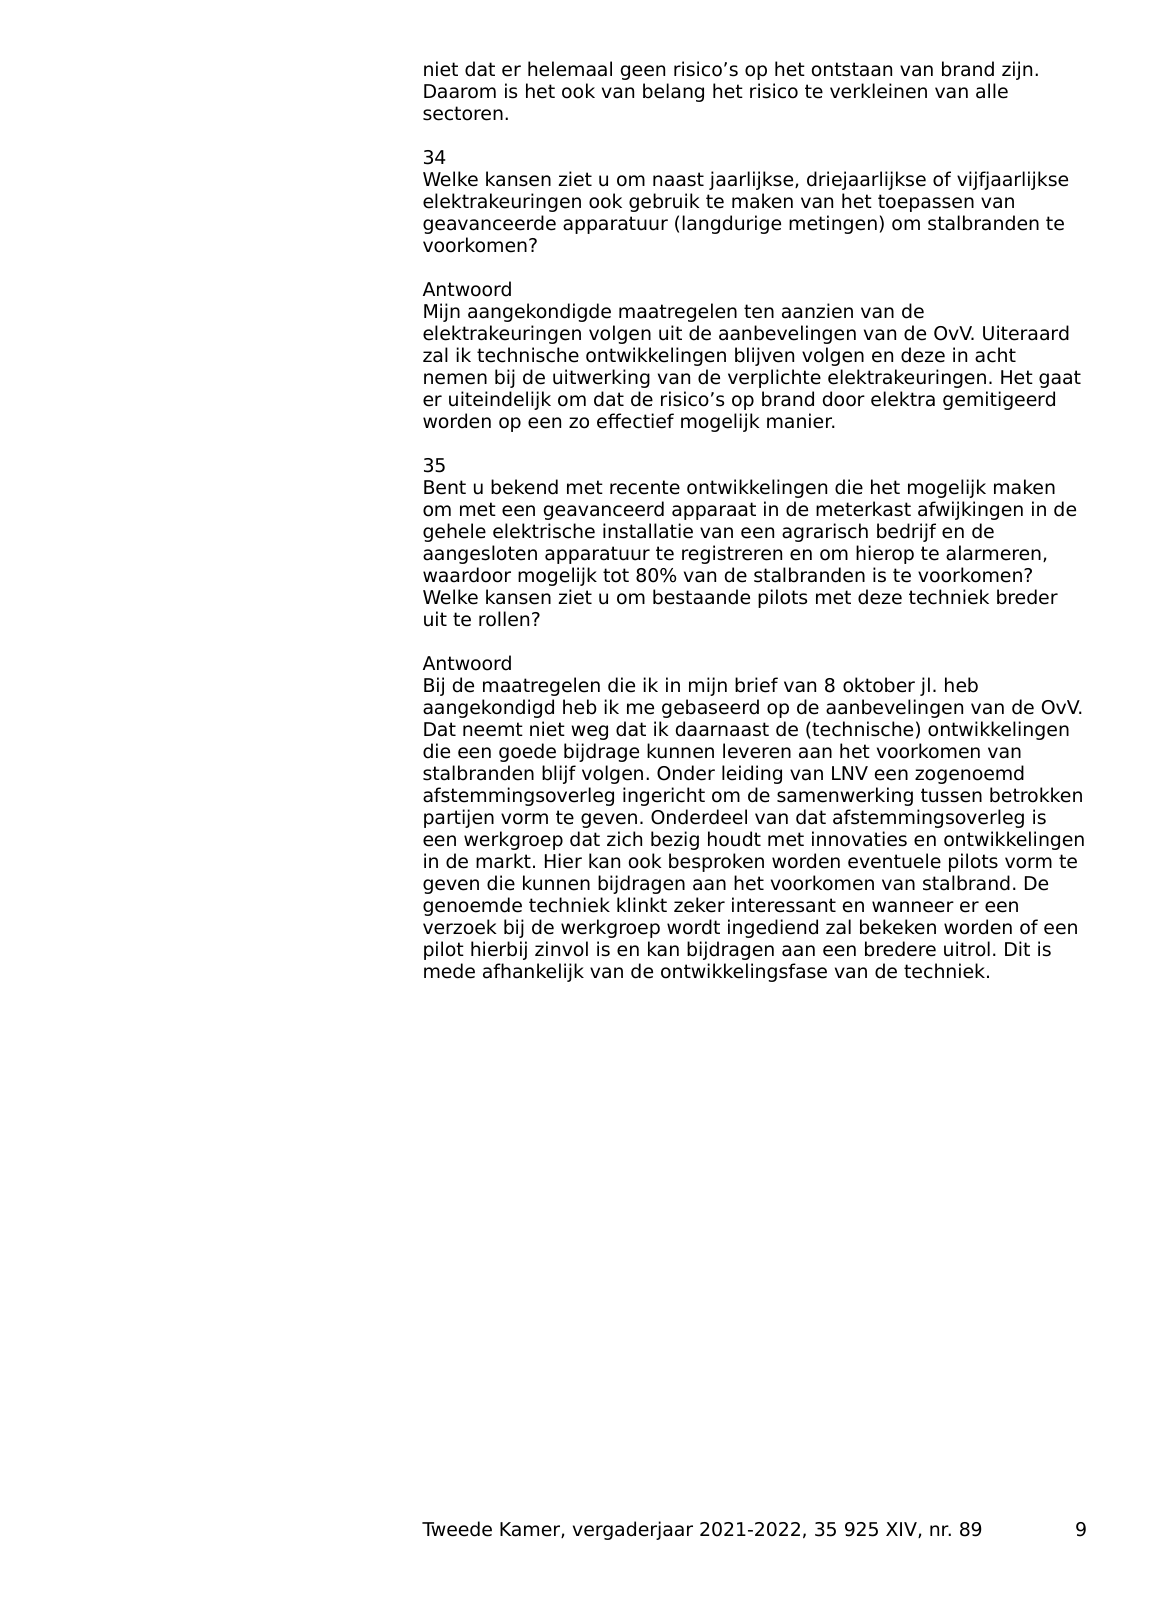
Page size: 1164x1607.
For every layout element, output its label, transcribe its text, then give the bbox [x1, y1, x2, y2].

text Bent u bekend met recente ontwikkelingen die het mogelijk maken om met een geavanceerd apparaat in de meterkast afwijkingen in de gehele elektrische installatie van een agrarisch bedrijf en de aangesloten apparatuur te registreren en om hierop te alarmeren, waardoor mogelijk tot 80% van de stalbranden is te voorkomen? Welke kansen ziet u om bestaande pilots met deze techniek breder uit te rollen? [422, 477, 1087, 631]
text Mijn aangekondigde maatregelen ten aanzien van de elektrakeuringen volgen uit de aanbevelingen van de OvV. Uiteraard zal ik technische ontwikkelingen blijven volgen en deze in acht nemen bij de uitwerking van de verplichte elektrakeuringen. Het gaat er uiteindelijk om dat de risico’s op brand door elektra gemitigeerd worden op een zo effectief mogelijk manier. [422, 301, 1087, 433]
text Antwoord [422, 279, 1087, 301]
text 35 [422, 455, 1087, 477]
text Welke kansen ziet u om naast jaarlijkse, driejaarlijkse of vijfjaarlijkse elektrakeuringen ook gebruik te maken van het toepassen van geavanceerde apparatuur (langdurige metingen) om stalbranden te voorkomen? [422, 169, 1087, 257]
text niet dat er helemaal geen risico’s op het ontstaan van brand zijn. Daarom is het ook van belang het risico te verkleinen van alle sectoren. [422, 59, 1087, 125]
text Antwoord [422, 653, 1087, 675]
text Bij de maatregelen die ik in mijn brief van 8 oktober jl. heb aangekondigd heb ik me gebaseerd op de aanbevelingen van de OvV. Dat neemt niet weg dat ik daarnaast de (technische) ontwikkelingen die een goede bijdrage kunnen leveren aan het voorkomen van stalbranden blijf volgen. Onder leiding van LNV een zogenoemd afstemmingsoverleg ingericht om de samenwerking tussen betrokken partijen vorm te geven. Onderdeel van dat afstemmingsoverleg is een werkgroep dat zich bezig houdt met innovaties en ontwikkelingen in de markt. Hier kan ook besproken worden eventuele pilots vorm te geven die kunnen bijdragen aan het voorkomen van stalbrand. De genoemde techniek klinkt zeker interessant en wanneer er een verzoek bij de werkgroep wordt ingediend zal bekeken worden of een pilot hierbij zinvol is en kan bijdragen aan een bredere uitrol. Dit is mede afhankelijk van de ontwikkelingsfase van de techniek. [422, 675, 1087, 983]
text 34 [422, 147, 1087, 169]
